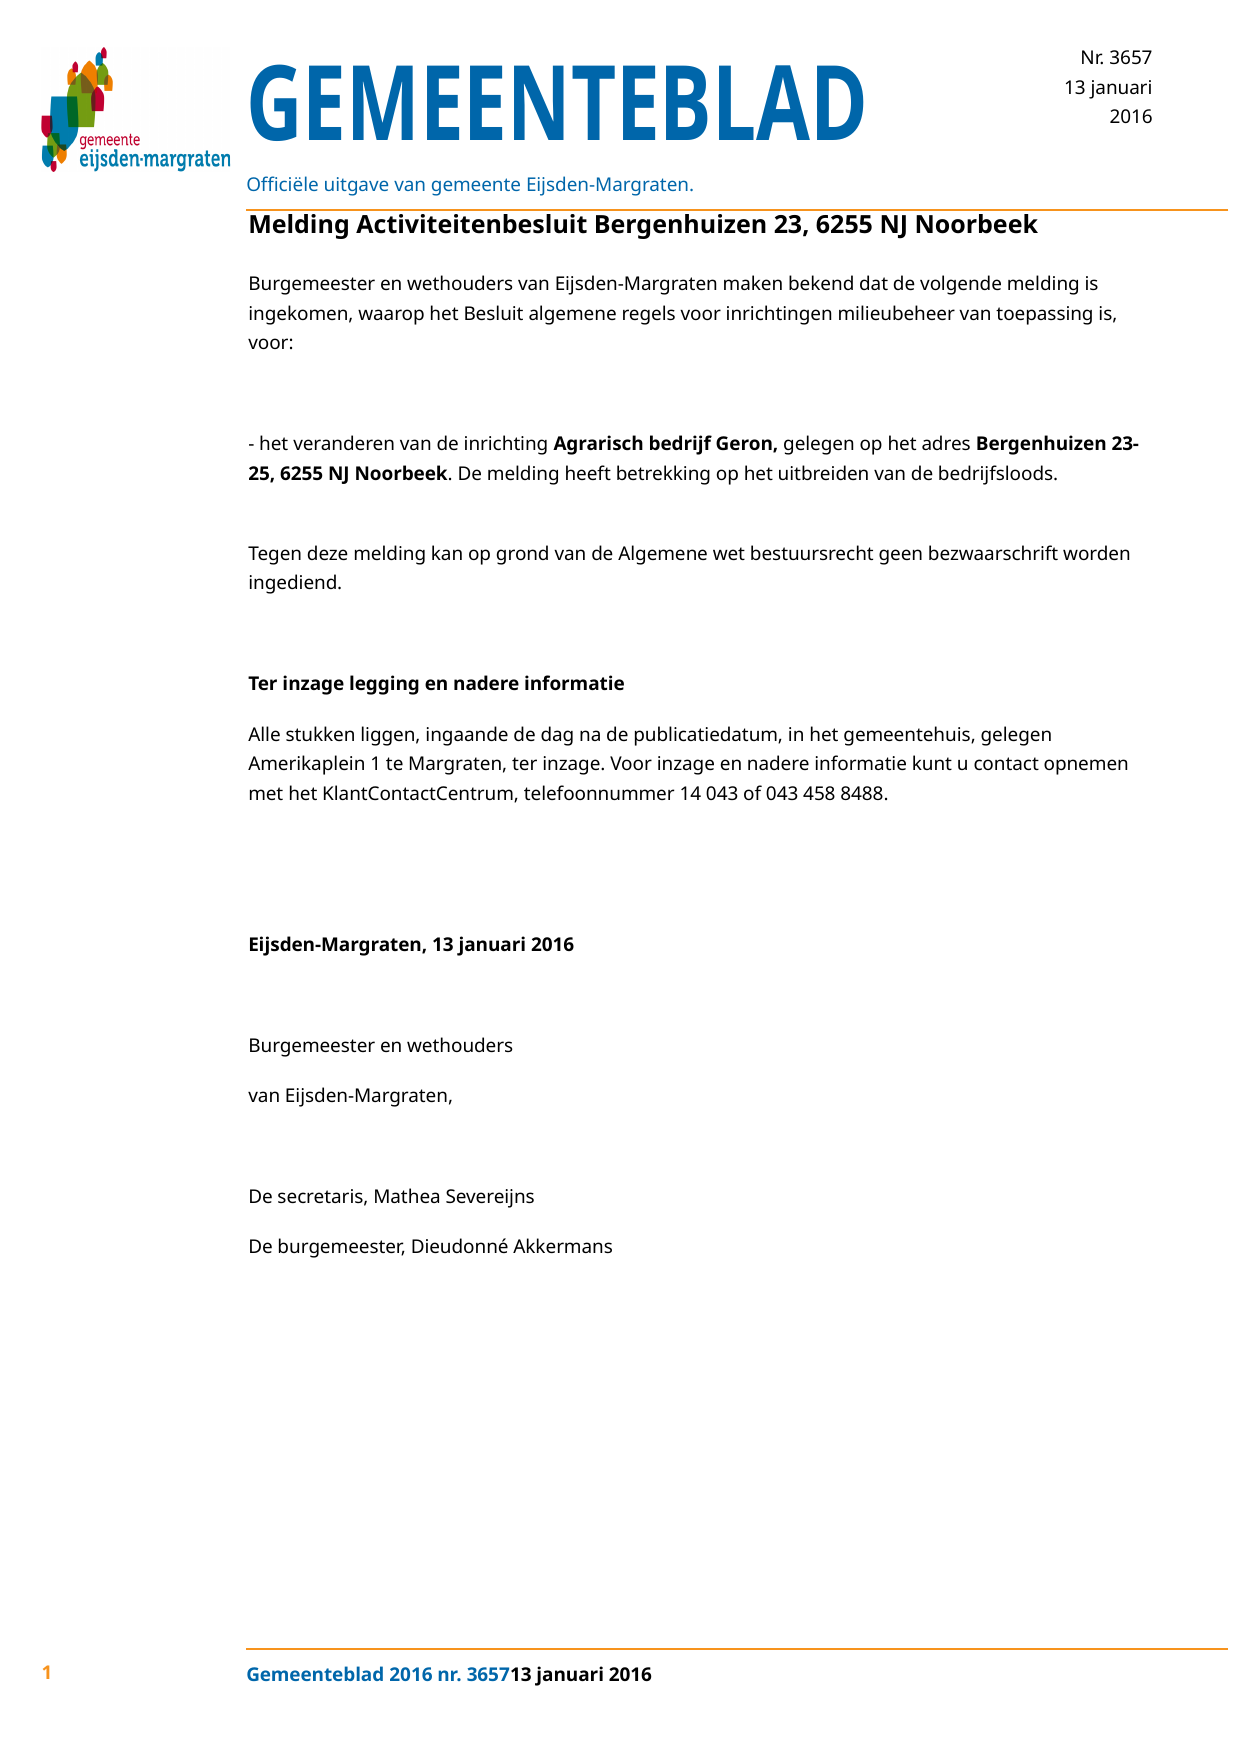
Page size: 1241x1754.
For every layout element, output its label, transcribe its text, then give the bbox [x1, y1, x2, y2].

text De secretaris, Mathea Severeijns [248, 1183, 1152, 1209]
text Alle stukken liggen, ingaande de dag na de publicatiedatum, in het gemeentehuis, gelegen Amerikaplein 1 te Margraten, ter inzage. Voor inzage en nadere informatie kunt u contact opnemen met het KlantContactCentrum, telefoonnummer 14 043 of 043 458 8488. [248, 721, 1152, 806]
text De burgemeester, Dieudonné Akkermans [248, 1234, 1152, 1259]
text - het veranderen van de inrichting Agrarisch bedrijf Geron, gelegen op het adres Bergenhuizen 23-25, 6255 NJ Noorbeek. De melding heeft betrekking op het uitbreiden van de bedrijfsloods. [248, 430, 1152, 486]
picture [41, 47, 231, 172]
text Burgemeester en wethouders [248, 1032, 1152, 1058]
text van Eijsden-Margraten, [248, 1082, 1152, 1108]
text Tegen deze melding kan op grond van de Algemene wet bestuursrecht geen bezwaarschrift worden ingediend. [248, 540, 1152, 595]
text Burgemeester en wethouders van Eijsden-Margraten maken bekend dat de volgende melding is ingekomen, waarop het Besluit algemene regels voor inrichtingen milieubeheer van toepassing is, voor: [248, 270, 1152, 355]
text Melding Activiteitenbesluit Bergenhuizen 23, 6255 NJ Noorbeek [248, 211, 1152, 241]
text Ter inzage legging en nadere informatie [248, 670, 1152, 696]
text Eijsden-Margraten, 13 januari 2016 [248, 931, 1152, 957]
